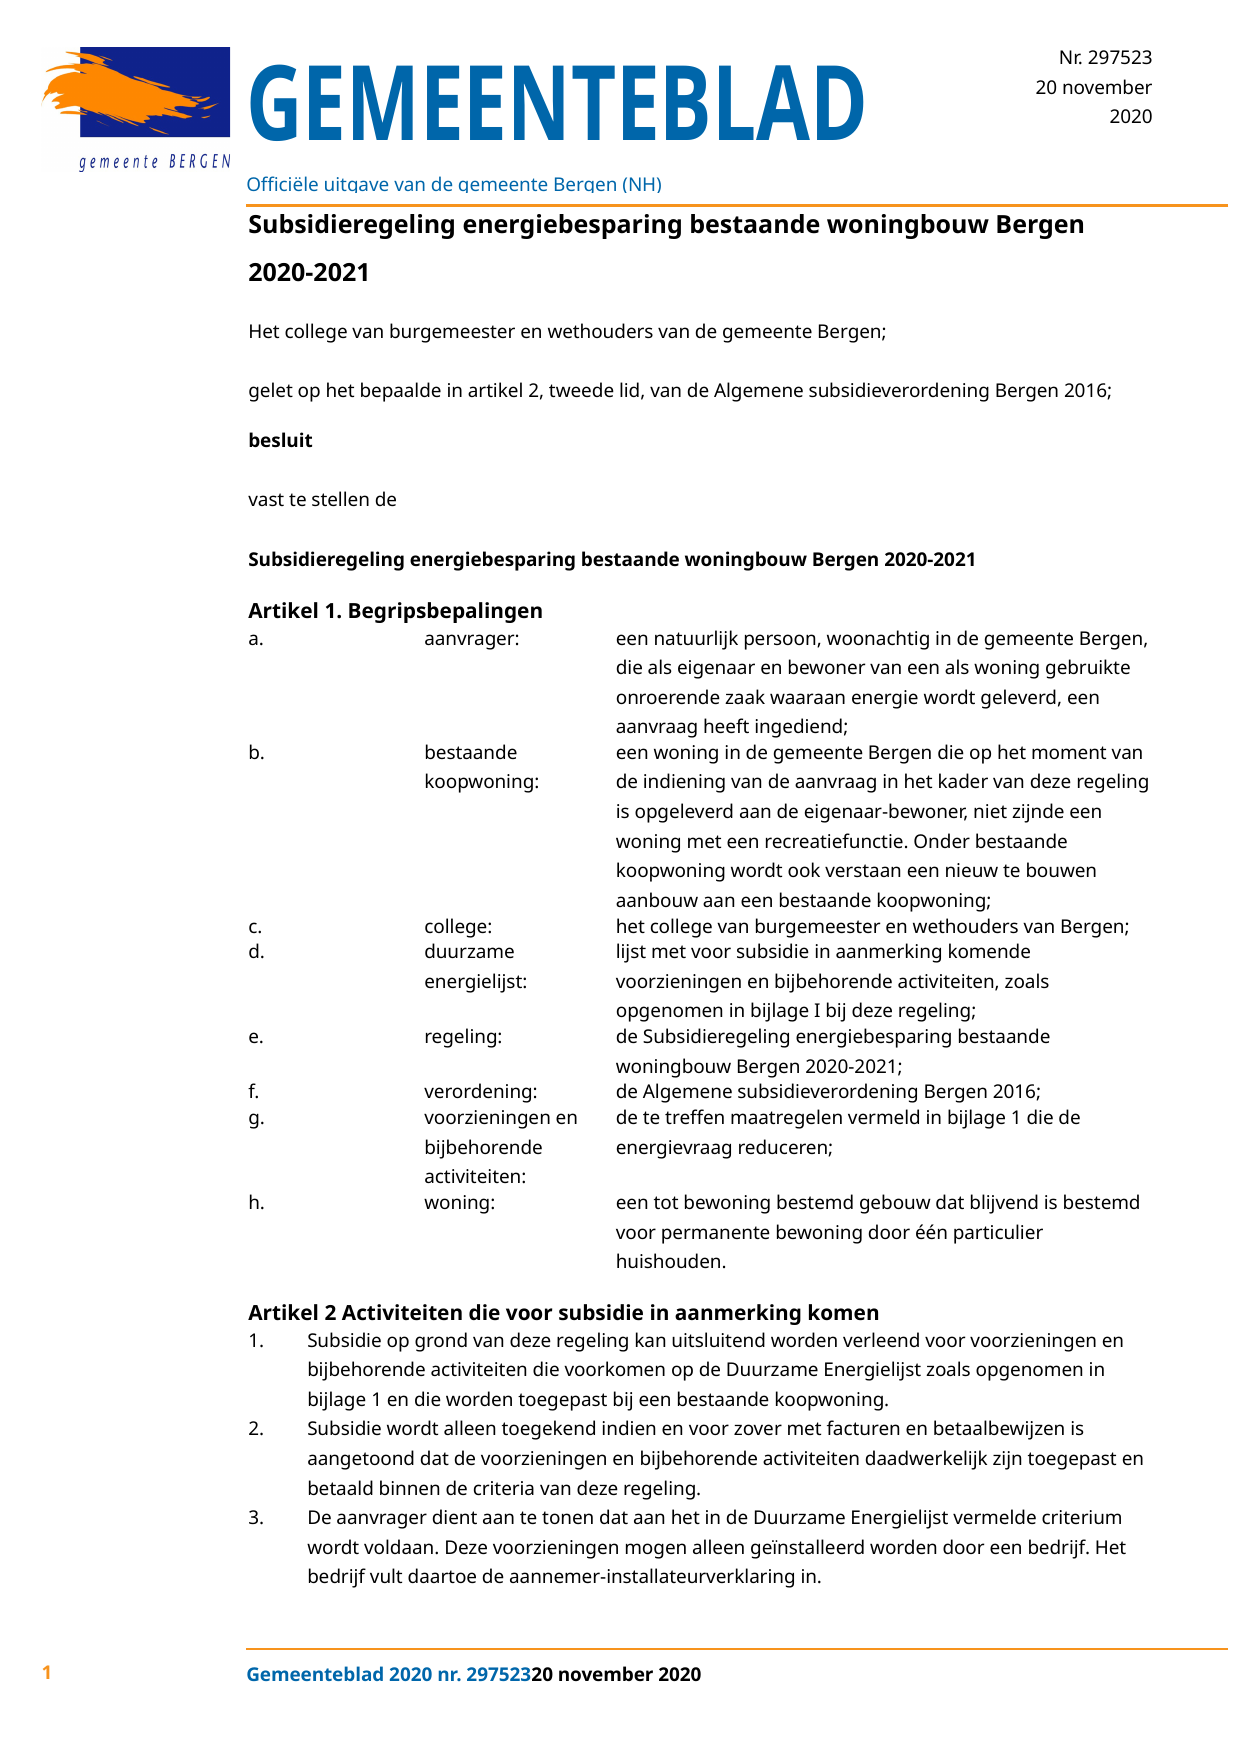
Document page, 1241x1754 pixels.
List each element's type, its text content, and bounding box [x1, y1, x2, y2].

text Subsidieregeling energiebesparing bestaande woningbouw Bergen 2020-2021 [248, 546, 1152, 571]
table_cell een tot bewoning bestemd gebouw dat blijvend is bestemd voor permanente bewoning door één particulier huishouden. [616, 1189, 1152, 1274]
table_cell verordening: [424, 1079, 616, 1104]
text gelet op het bepaalde in artikel 2, tweede lid, van de Algemene subsidieverordening Bergen 2016; [248, 377, 1152, 403]
table_header een natuurlijk persoon, woonachtig in de gemeente Bergen, die als eigenaar en bewoner van een als woning gebruikte onroerende zaak waaraan energie wordt geleverd, een aanvraag heeft ingediend; [616, 625, 1152, 739]
list Subsidie op grond van deze regeling kan uitsluitend worden verleend voor voorzieningen en bijbehorende activiteiten die voorkomen op de Duurzame Energielijst zoals opgenomen in bijlage 1 en die worden toegepast bij een bestaande koopwoning. [248, 1327, 1152, 1412]
text vast te stellen de [248, 487, 1152, 512]
table_cell regeling: [424, 1024, 616, 1079]
text Subsidieregeling energiebesparing bestaande woningbouw Bergen 2020-2021 [248, 207, 1152, 288]
table_cell woning: [424, 1189, 616, 1274]
table_cell f. [248, 1079, 424, 1104]
text Artikel 1. Begripsbepalingen [248, 596, 1152, 624]
table_cell een woning in de gemeente Bergen die op het moment van de indiening van de aanvraag in het kader van deze regeling is opgeleverd aan de eigenaar-bewoner, niet zijnde een woning met een recreatiefunctie. Onder bestaande koopwoning wordt ook verstaan een nieuw te bouwen aanbouw aan een bestaande koopwoning; [616, 739, 1152, 913]
table_cell d. [248, 939, 424, 1023]
table_cell e. [248, 1024, 424, 1079]
table_header a. [248, 625, 424, 739]
table_cell het college van burgemeester en wethouders van Bergen; [616, 913, 1152, 938]
list Subsidie wordt alleen toegekend indien en voor zover met facturen en betaalbewijzen is aangetoond dat de voorzieningen en bijbehorende activiteiten daadwerkelijk zijn toegepast en betaald binnen de criteria van deze regeling. [248, 1416, 1152, 1500]
table_cell de Algemene subsidieverordening Bergen 2016; [616, 1079, 1152, 1104]
text besluit [248, 427, 1152, 453]
table_header aanvrager: [424, 625, 616, 739]
text Het college van burgemeester en wethouders van de gemeente Bergen; [248, 318, 1152, 344]
table_cell voorzieningen en bijbehorende activiteiten: [424, 1105, 616, 1189]
table_cell college: [424, 913, 616, 938]
picture [41, 47, 231, 172]
table_cell de te treffen maatregelen vermeld in bijlage 1 die de energievraag reduceren; [616, 1105, 1152, 1189]
table_cell bestaande koopwoning: [424, 739, 616, 913]
table_cell h. [248, 1189, 424, 1274]
table_cell de Subsidieregeling energiebesparing bestaande woningbouw Bergen 2020-2021; [616, 1024, 1152, 1079]
table_cell lijst met voor subsidie in aanmerking komende voorzieningen en bijbehorende activiteiten, zoals opgenomen in bijlage I bij deze regeling; [616, 939, 1152, 1023]
table_cell b. [248, 739, 424, 913]
table_cell c. [248, 913, 424, 938]
table_cell duurzame energielijst: [424, 939, 616, 1023]
list De aanvrager dient aan te tonen dat aan het in de Duurzame Energielijst vermelde criterium wordt voldaan. Deze voorzieningen mogen alleen geïnstalleerd worden door een bedrijf. Het bedrijf vult daartoe de aannemer-installateurverklaring in. [248, 1504, 1152, 1589]
text Artikel 2 Activiteiten die voor subsidie in aanmerking komen [248, 1298, 1152, 1327]
table_cell g. [248, 1105, 424, 1189]
